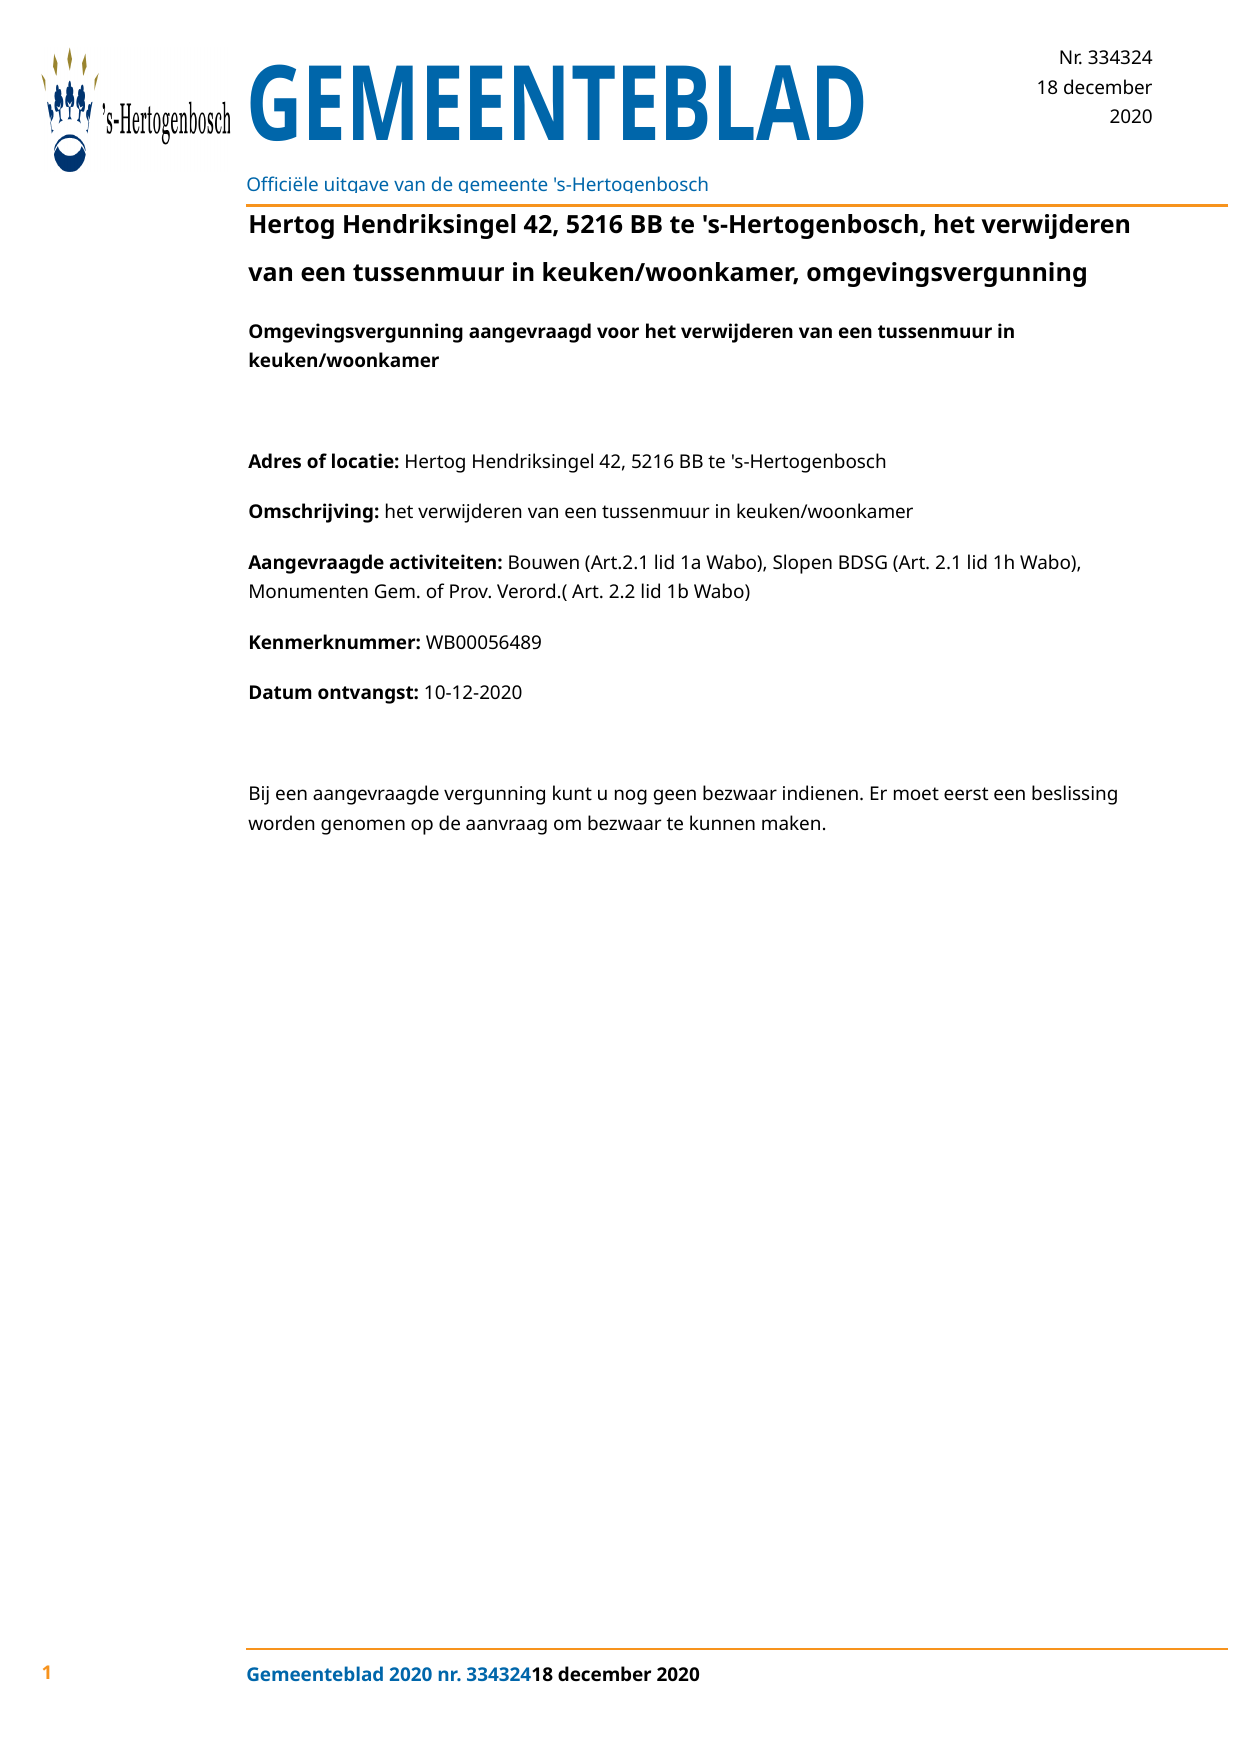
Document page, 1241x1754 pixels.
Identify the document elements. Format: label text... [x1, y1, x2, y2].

text Hertog Hendriksingel 42, 5216 BB te 's-Hertogenbosch, het verwijderen van een tussenmuur in keuken/woonkamer, omgevingsvergunning [248, 207, 1152, 288]
text Bij een aangevraagde vergunning kunt u nog geen bezwaar indienen. Er moet eerst een beslissing worden genomen op de aanvraag om bezwaar te kunnen maken. [248, 780, 1152, 836]
text Datum ontvangst: 10-12-2020 [248, 679, 1152, 705]
text Omgevingsvergunning aangevraagd voor het verwijderen van een tussenmuur in keuken/woonkamer [248, 318, 1152, 373]
text Adres of locatie: Hertog Hendriksingel 42, 5216 BB te 's-Hertogenbosch [248, 448, 1152, 474]
text Aangevraagde activiteiten: Bouwen (Art.2.1 lid 1a Wabo), Slopen BDSG (Art. 2.1 lid 1h Wabo), Monumenten Gem. of Prov. Verord.( Art. 2.2 lid 1b Wabo) [248, 549, 1152, 604]
text Omschrijving: het verwijderen van een tussenmuur in keuken/woonkamer [248, 499, 1152, 524]
text Kenmerknummer: WB00056489 [248, 629, 1152, 655]
picture [41, 47, 231, 172]
